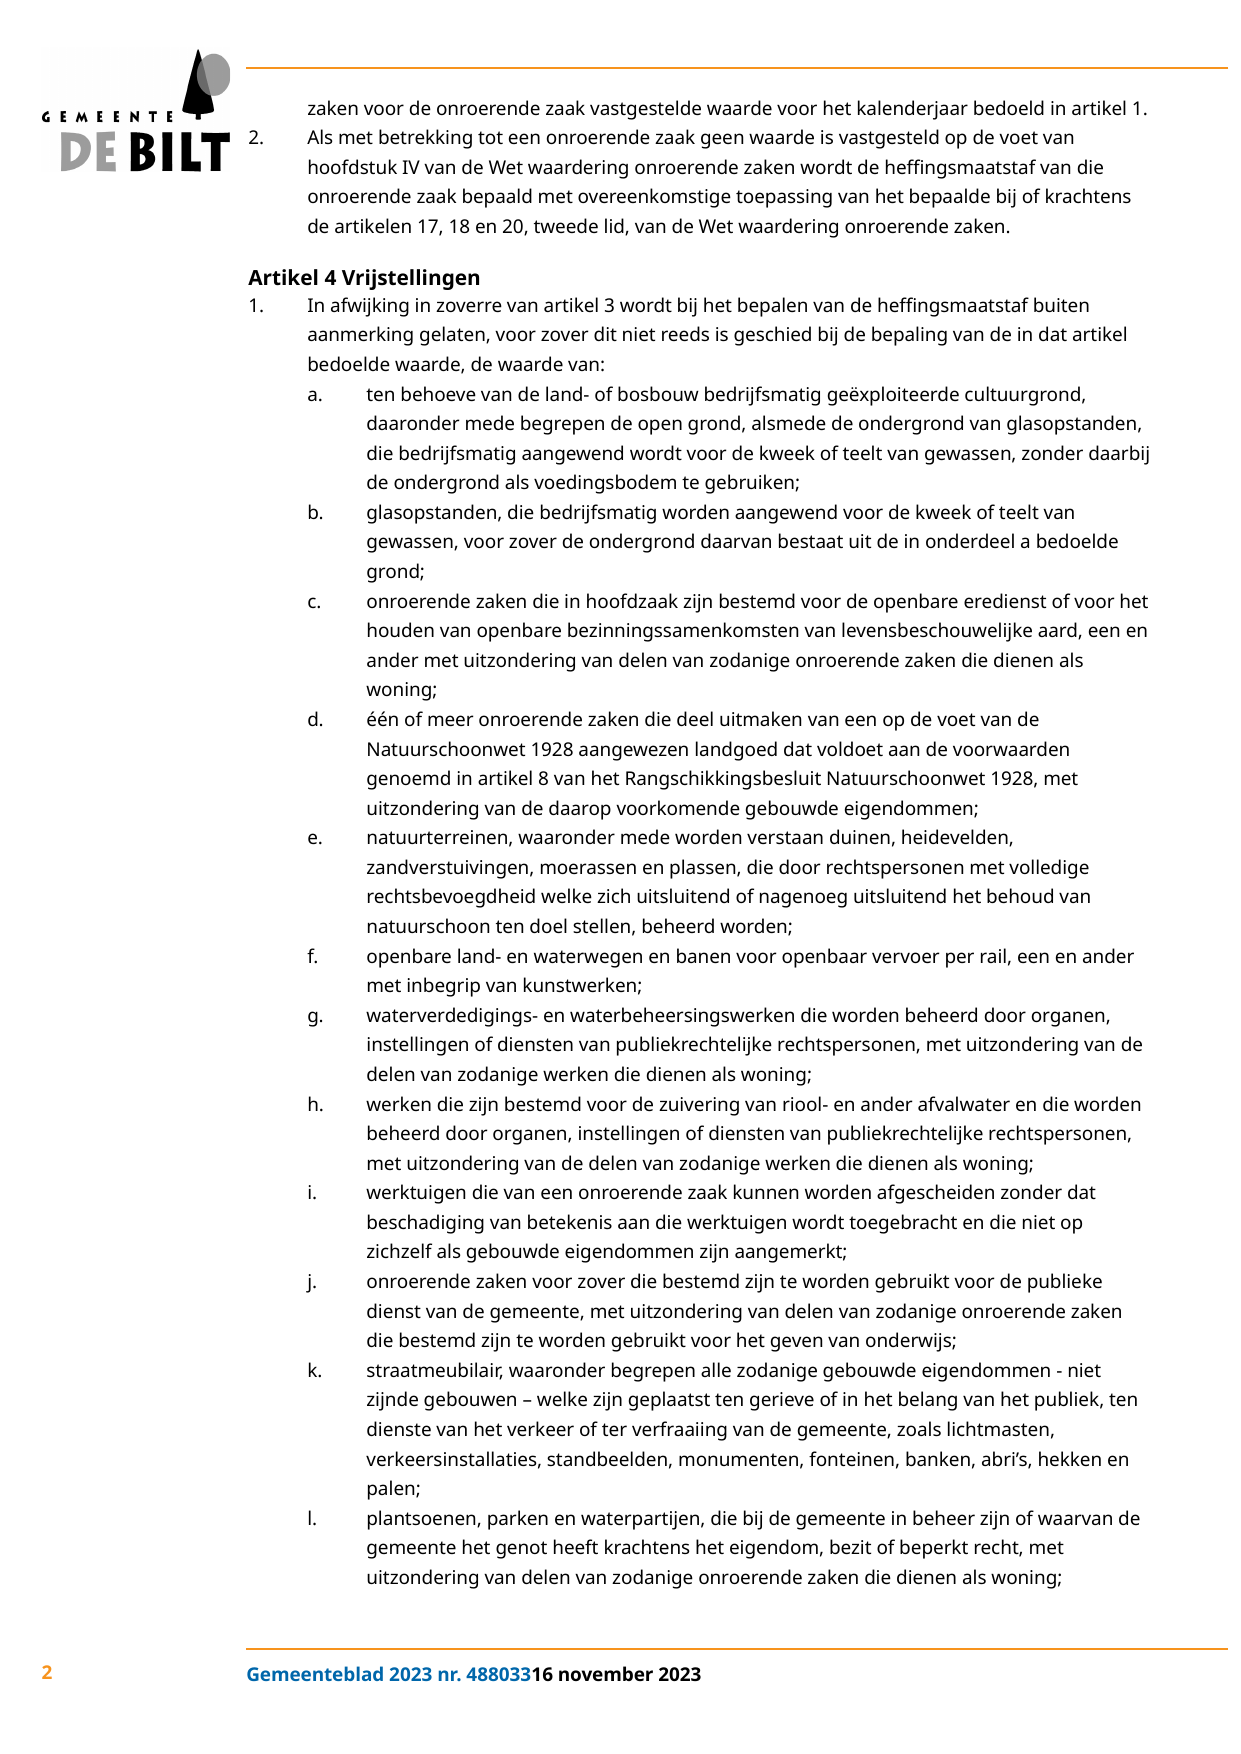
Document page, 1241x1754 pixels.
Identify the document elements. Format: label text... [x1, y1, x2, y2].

picture [41, 47, 231, 172]
list In afwijking in zoverre van artikel 3 wordt bij het bepalen van de heffingsmaatstaf buiten aanmerking gelaten, voor zover dit niet reeds is geschied bij de bepaling van de in dat artikel bedoelde waarde, de waarde van: [248, 292, 1152, 377]
list ten behoeve van de land- of bosbouw bedrijfsmatig geëxploiteerde cultuurgrond, daaronder mede begrepen de open grond, alsmede de ondergrond van glasopstanden, die bedrijfsmatig aangewend wordt voor de kweek of teelt van gewassen, zonder daarbij de ondergrond als voedingsbodem te gebruiken; [307, 381, 1152, 495]
list waterverdedigings- en waterbeheersingswerken die worden beheerd door organen, instellingen of diensten van publiekrechtelijke rechtspersonen, met uitzondering van de delen van zodanige werken die dienen als woning; [307, 1002, 1152, 1087]
list werken die zijn bestemd voor de zuivering van riool- en ander afvalwater en die worden beheerd door organen, instellingen of diensten van publiekrechtelijke rechtspersonen, met uitzondering van de delen van zodanige werken die dienen als woning; [307, 1091, 1152, 1176]
list glasopstanden, die bedrijfsmatig worden aangewend voor de kweek of teelt van gewassen, voor zover de ondergrond daarvan bestaat uit de in onderdeel a bedoelde grond; [307, 499, 1152, 584]
list Als met betrekking tot een onroerende zaak geen waarde is vastgesteld op de voet van hoofdstuk IV van de Wet waardering onroerende zaken wordt de heffingsmaatstaf van die onroerende zaak bepaald met overeenkomstige toepassing van het bepaalde bij of krachtens de artikelen 17, 18 en 20, tweede lid, van de Wet waardering onroerende zaken. [248, 124, 1152, 239]
text Artikel 4 Vrijstellingen [248, 263, 1152, 292]
list openbare land- en waterwegen en banen voor openbaar vervoer per rail, een en ander met inbegrip van kunstwerken; [307, 943, 1152, 998]
list straatmeubilair, waaronder begrepen alle zodanige gebouwde eigendommen - niet zijnde gebouwen – welke zijn geplaatst ten gerieve of in het belang van het publiek, ten dienste van het verkeer of ter verfraaiing van de gemeente, zoals lichtmasten, verkeersinstallaties, standbeelden, monumenten, fonteinen, banken, abri’s, hekken en palen; [307, 1357, 1152, 1501]
list werktuigen die van een onroerende zaak kunnen worden afgescheiden zonder dat beschadiging van betekenis aan die werktuigen wordt toegebracht en die niet op zichzelf als gebouwde eigendommen zijn aangemerkt; [307, 1179, 1152, 1264]
list natuurterreinen, waaronder mede worden verstaan duinen, heidevelden, zandverstuivingen, moerassen en plassen, die door rechtspersonen met volledige rechtsbevoegdheid welke zich uitsluitend of nagenoeg uitsluitend het behoud van natuurschoon ten doel stellen, beheerd worden; [307, 824, 1152, 939]
list plantsoenen, parken en waterpartijen, die bij de gemeente in beheer zijn of waarvan de gemeente het genot heeft krachtens het eigendom, bezit of beperkt recht, met uitzondering van delen van zodanige onroerende zaken die dienen als woning; [307, 1505, 1152, 1590]
list onroerende zaken voor zover die bestemd zijn te worden gebruikt voor de publieke dienst van de gemeente, met uitzondering van delen van zodanige onroerende zaken die bestemd zijn te worden gebruikt voor het geven van onderwijs; [307, 1268, 1152, 1353]
list één of meer onroerende zaken die deel uitmaken van een op de voet van de Natuurschoonwet 1928 aangewezen landgoed dat voldoet aan de voorwaarden genoemd in artikel 8 van het Rangschikkingsbesluit Natuurschoonwet 1928, met uitzondering van de daarop voorkomende gebouwde eigendommen; [307, 706, 1152, 821]
list zaken voor de onroerende zaak vastgestelde waarde voor het kalenderjaar bedoeld in artikel 1. [248, 95, 1152, 121]
list onroerende zaken die in hoofdzaak zijn bestemd voor de openbare eredienst of voor het houden van openbare bezinningssamenkomsten van levensbeschouwelijke aard, een en ander met uitzondering van delen van zodanige onroerende zaken die dienen als woning; [307, 588, 1152, 702]
